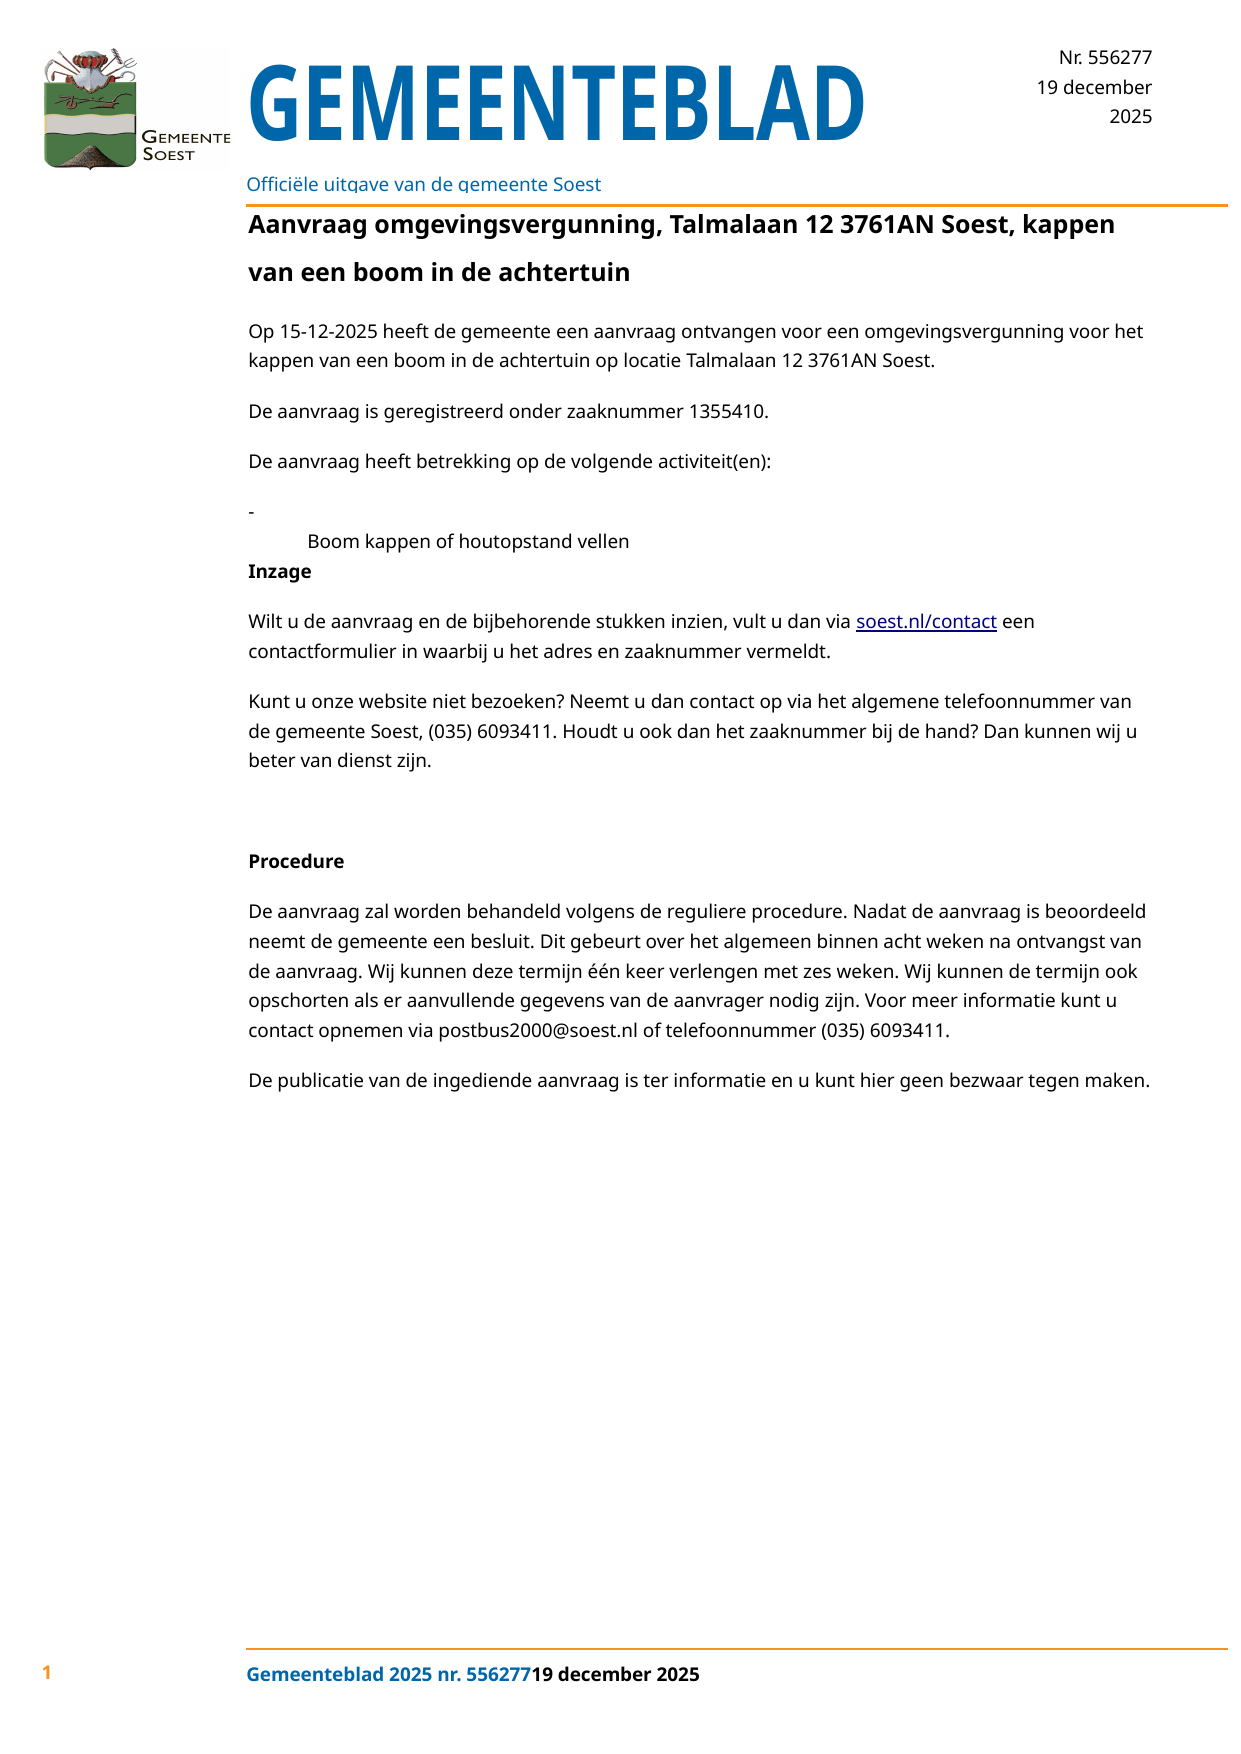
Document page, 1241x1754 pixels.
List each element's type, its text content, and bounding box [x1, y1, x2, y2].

text Wilt u de aanvraag en de bijbehorende stukken inzien, vult u dan via soest.nl/contact een contactformulier in waarbij u het adres en zaaknummer vermeldt. [248, 608, 1152, 664]
list Boom kappen of houtopstand vellen [248, 528, 1152, 554]
text De aanvraag is geregistreerd onder zaaknummer 1355410. [248, 398, 1152, 424]
text Aanvraag omgevingsvergunning, Talmalaan 12 3761AN Soest, kappen van een boom in de achtertuin [248, 207, 1152, 288]
text De publicatie van de ingediende aanvraag is ter informatie en u kunt hier geen bezwaar tegen maken. [248, 1067, 1152, 1093]
text De aanvraag zal worden behandeld volgens de reguliere procedure. Nadat de aanvraag is beoordeeld neemt de gemeente een besluit. Dit gebeurt over het algemeen binnen acht weken na ontvangst van de aanvraag. Wij kunnen deze termijn één keer verlengen met zes weken. Wij kunnen de termijn ook opschorten als er aanvullende gegevens van de aanvrager nodig zijn. Voor meer informatie kunt u contact opnemen via postbus2000@soest.nl of telefoonnummer (035) 6093411. [248, 899, 1152, 1043]
text De aanvraag heeft betrekking op de volgende activiteit(en): [248, 448, 1152, 474]
text Procedure [248, 848, 1152, 874]
text Kunt u onze website niet bezoeken? Neemt u dan contact op via het algemene telefoonnummer van de gemeente Soest, (035) 6093411. Houdt u ook dan het zaaknummer bij de hand? Dan kunnen wij u beter van dienst zijn. [248, 688, 1152, 773]
picture [41, 47, 231, 172]
text Inzage [248, 558, 1152, 584]
text Op 15-12-2025 heeft de gemeente een aanvraag ontvangen voor een omgevingsvergunning voor het kappen van een boom in de achtertuin op locatie Talmalaan 12 3761AN Soest. [248, 318, 1152, 373]
